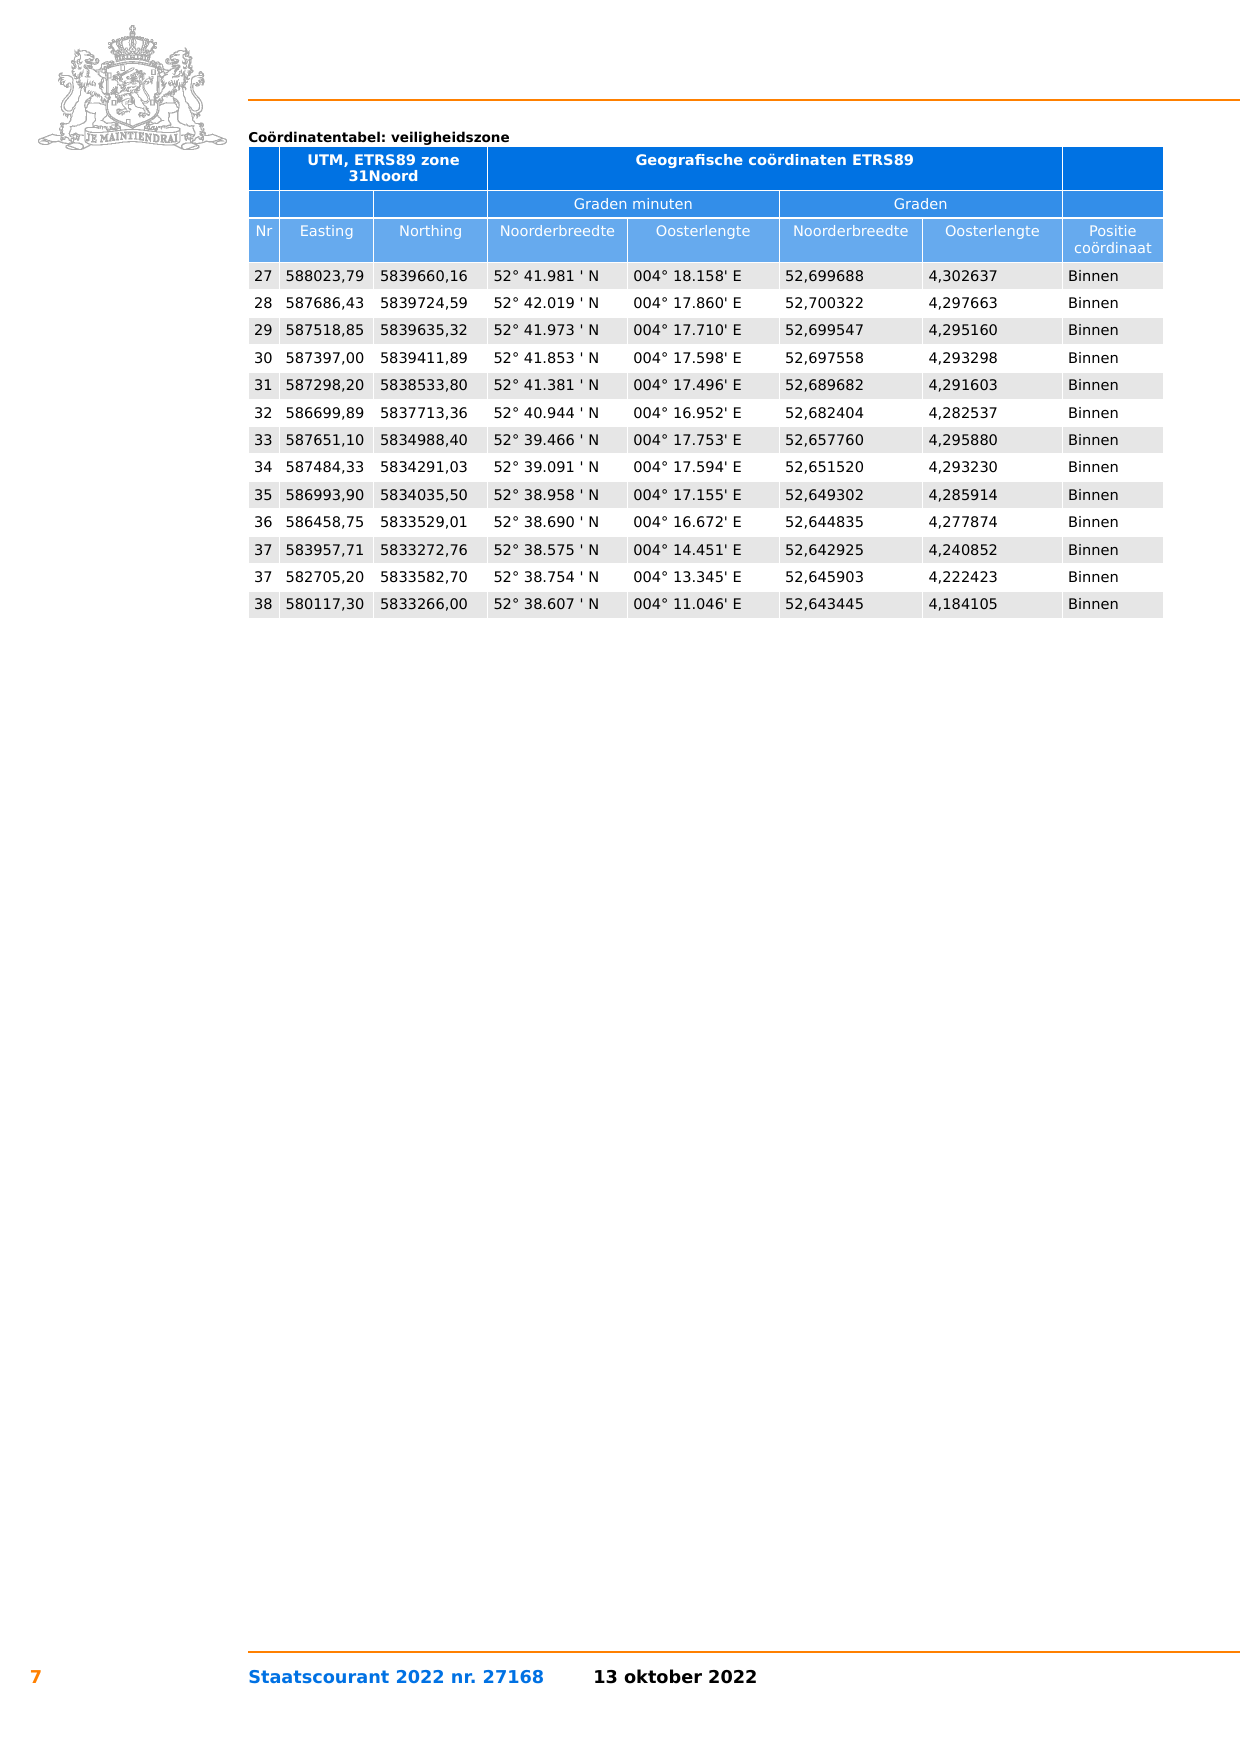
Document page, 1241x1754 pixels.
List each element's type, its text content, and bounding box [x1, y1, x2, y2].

table_cell 32 [249, 400, 279, 426]
table_cell 4,291603 [923, 373, 1062, 399]
table_cell 004° 17.598' E [628, 345, 779, 371]
table_cell 586699,89 [280, 400, 373, 426]
table_cell 52,699547 [780, 318, 922, 344]
table_cell 5833582,70 [374, 564, 487, 591]
table_cell 52° 41.973 ' N [488, 318, 627, 344]
table_cell 52° 38.958 ' N [488, 482, 627, 508]
table_cell 582705,20 [280, 564, 373, 591]
table_cell [249, 147, 279, 190]
table_cell 52° 41.381 ' N [488, 373, 627, 399]
table_cell 52,651520 [780, 455, 922, 481]
table_cell 52° 41.853 ' N [488, 345, 627, 371]
table_cell 587518,85 [280, 318, 373, 344]
table_cell 004° 16.952' E [628, 400, 779, 426]
table_cell 583957,71 [280, 537, 373, 563]
table_cell 004° 18.158' E [628, 263, 779, 289]
table_cell 4,285914 [923, 482, 1062, 508]
table_cell 004° 17.753' E [628, 427, 779, 453]
table_cell 004° 17.496' E [628, 373, 779, 399]
table_cell Binnen [1063, 400, 1163, 426]
table_cell 52,697558 [780, 345, 922, 371]
table_cell 5838533,80 [374, 373, 487, 399]
table_cell [374, 191, 487, 217]
table_cell 36 [249, 509, 279, 536]
table_cell 52,699688 [780, 263, 922, 289]
table_cell Binnen [1063, 482, 1163, 508]
table_cell Noorderbreedte [488, 219, 627, 262]
table_cell 52,645903 [780, 564, 922, 591]
table_cell 4,282537 [923, 400, 1062, 426]
table_cell 586993,90 [280, 482, 373, 508]
table_cell Binnen [1063, 373, 1163, 399]
table_cell UTM, ETRS89 zone 31Noord [280, 147, 487, 190]
table_cell Northing [374, 219, 487, 262]
table_cell 52,682404 [780, 400, 922, 426]
table_cell 29 [249, 318, 279, 344]
table_cell 4,297663 [923, 290, 1062, 317]
table_cell 4,277874 [923, 509, 1062, 536]
table_cell 587651,10 [280, 427, 373, 453]
table_cell 52° 38.575 ' N [488, 537, 627, 563]
table_cell [249, 191, 279, 217]
table_cell 5833272,76 [374, 537, 487, 563]
table_cell 52° 38.690 ' N [488, 509, 627, 536]
table_cell Oosterlengte [923, 219, 1062, 262]
table_cell 5834035,50 [374, 482, 487, 508]
table_cell Positie coördinaat [1063, 219, 1163, 262]
table_cell 004° 14.451' E [628, 537, 779, 563]
table_cell 34 [249, 455, 279, 481]
table_cell 004° 17.155' E [628, 482, 779, 508]
table_cell 580117,30 [280, 592, 373, 618]
table_cell 52° 39.091 ' N [488, 455, 627, 481]
table_cell 586458,75 [280, 509, 373, 536]
table_cell Binnen [1063, 537, 1163, 563]
table_cell 52° 40.944 ' N [488, 400, 627, 426]
table_cell 5839660,16 [374, 263, 487, 289]
table_cell 004° 11.046' E [628, 592, 779, 618]
table_cell 587484,33 [280, 455, 373, 481]
table_cell 587686,43 [280, 290, 373, 317]
table_cell 4,295880 [923, 427, 1062, 453]
table_cell 5837713,36 [374, 400, 487, 426]
table_cell 5839724,59 [374, 290, 487, 317]
table_header Coördinatentabel: veiligheidszone [248, 130, 1163, 146]
table_cell Binnen [1063, 455, 1163, 481]
table_cell Binnen [1063, 263, 1163, 289]
table_cell 588023,79 [280, 263, 373, 289]
table_cell Geografische coördinaten ETRS89 [488, 147, 1062, 190]
table_cell 28 [249, 290, 279, 317]
table_cell [1063, 191, 1163, 217]
table_cell 52,700322 [780, 290, 922, 317]
table_cell 37 [249, 564, 279, 591]
table_cell 4,302637 [923, 263, 1062, 289]
table_cell Graden minuten [488, 191, 779, 217]
table_cell 52,689682 [780, 373, 922, 399]
table_cell 4,222423 [923, 564, 1062, 591]
table_cell 52,642925 [780, 537, 922, 563]
table_cell 35 [249, 482, 279, 508]
table_cell 5839411,89 [374, 345, 487, 371]
table_cell 587397,00 [280, 345, 373, 371]
table_cell Binnen [1063, 427, 1163, 453]
table_cell Binnen [1063, 318, 1163, 344]
table_cell 52,657760 [780, 427, 922, 453]
table_cell 30 [249, 345, 279, 371]
table_cell 52,649302 [780, 482, 922, 508]
table_cell 52° 39.466 ' N [488, 427, 627, 453]
table_cell Noorderbreedte [780, 219, 922, 262]
table_cell 004° 17.860' E [628, 290, 779, 317]
table_cell 31 [249, 373, 279, 399]
table_cell 33 [249, 427, 279, 453]
table_cell 27 [249, 263, 279, 289]
table_cell 5833529,01 [374, 509, 487, 536]
table_cell 004° 13.345' E [628, 564, 779, 591]
picture [38, 25, 227, 150]
table_cell Graden [780, 191, 1062, 217]
table_cell 52° 38.754 ' N [488, 564, 627, 591]
table_cell 4,295160 [923, 318, 1062, 344]
table_cell Binnen [1063, 290, 1163, 317]
table_cell 4,240852 [923, 537, 1062, 563]
table_cell 37 [249, 537, 279, 563]
table_cell 587298,20 [280, 373, 373, 399]
table_cell 52° 42.019 ' N [488, 290, 627, 317]
table_cell Oosterlengte [628, 219, 779, 262]
table_cell 52,643445 [780, 592, 922, 618]
table_cell Easting [280, 219, 373, 262]
table_cell [1063, 147, 1163, 190]
table_cell 004° 16.672' E [628, 509, 779, 536]
table_cell 52° 38.607 ' N [488, 592, 627, 618]
table_cell Binnen [1063, 564, 1163, 591]
table_cell Binnen [1063, 509, 1163, 536]
table_cell 52,644835 [780, 509, 922, 536]
table_cell Binnen [1063, 592, 1163, 618]
table_cell 5833266,00 [374, 592, 487, 618]
table_cell Binnen [1063, 345, 1163, 371]
table_cell 38 [249, 592, 279, 618]
table_cell 4,293298 [923, 345, 1062, 371]
table_cell 5834291,03 [374, 455, 487, 481]
table_cell 004° 17.594' E [628, 455, 779, 481]
table_cell 4,293230 [923, 455, 1062, 481]
table_cell 5839635,32 [374, 318, 487, 344]
table_cell 5834988,40 [374, 427, 487, 453]
table_cell Nr [249, 219, 279, 262]
table_cell [280, 191, 373, 217]
table_cell 4,184105 [923, 592, 1062, 618]
table_cell 004° 17.710' E [628, 318, 779, 344]
table_cell 52° 41.981 ' N [488, 263, 627, 289]
